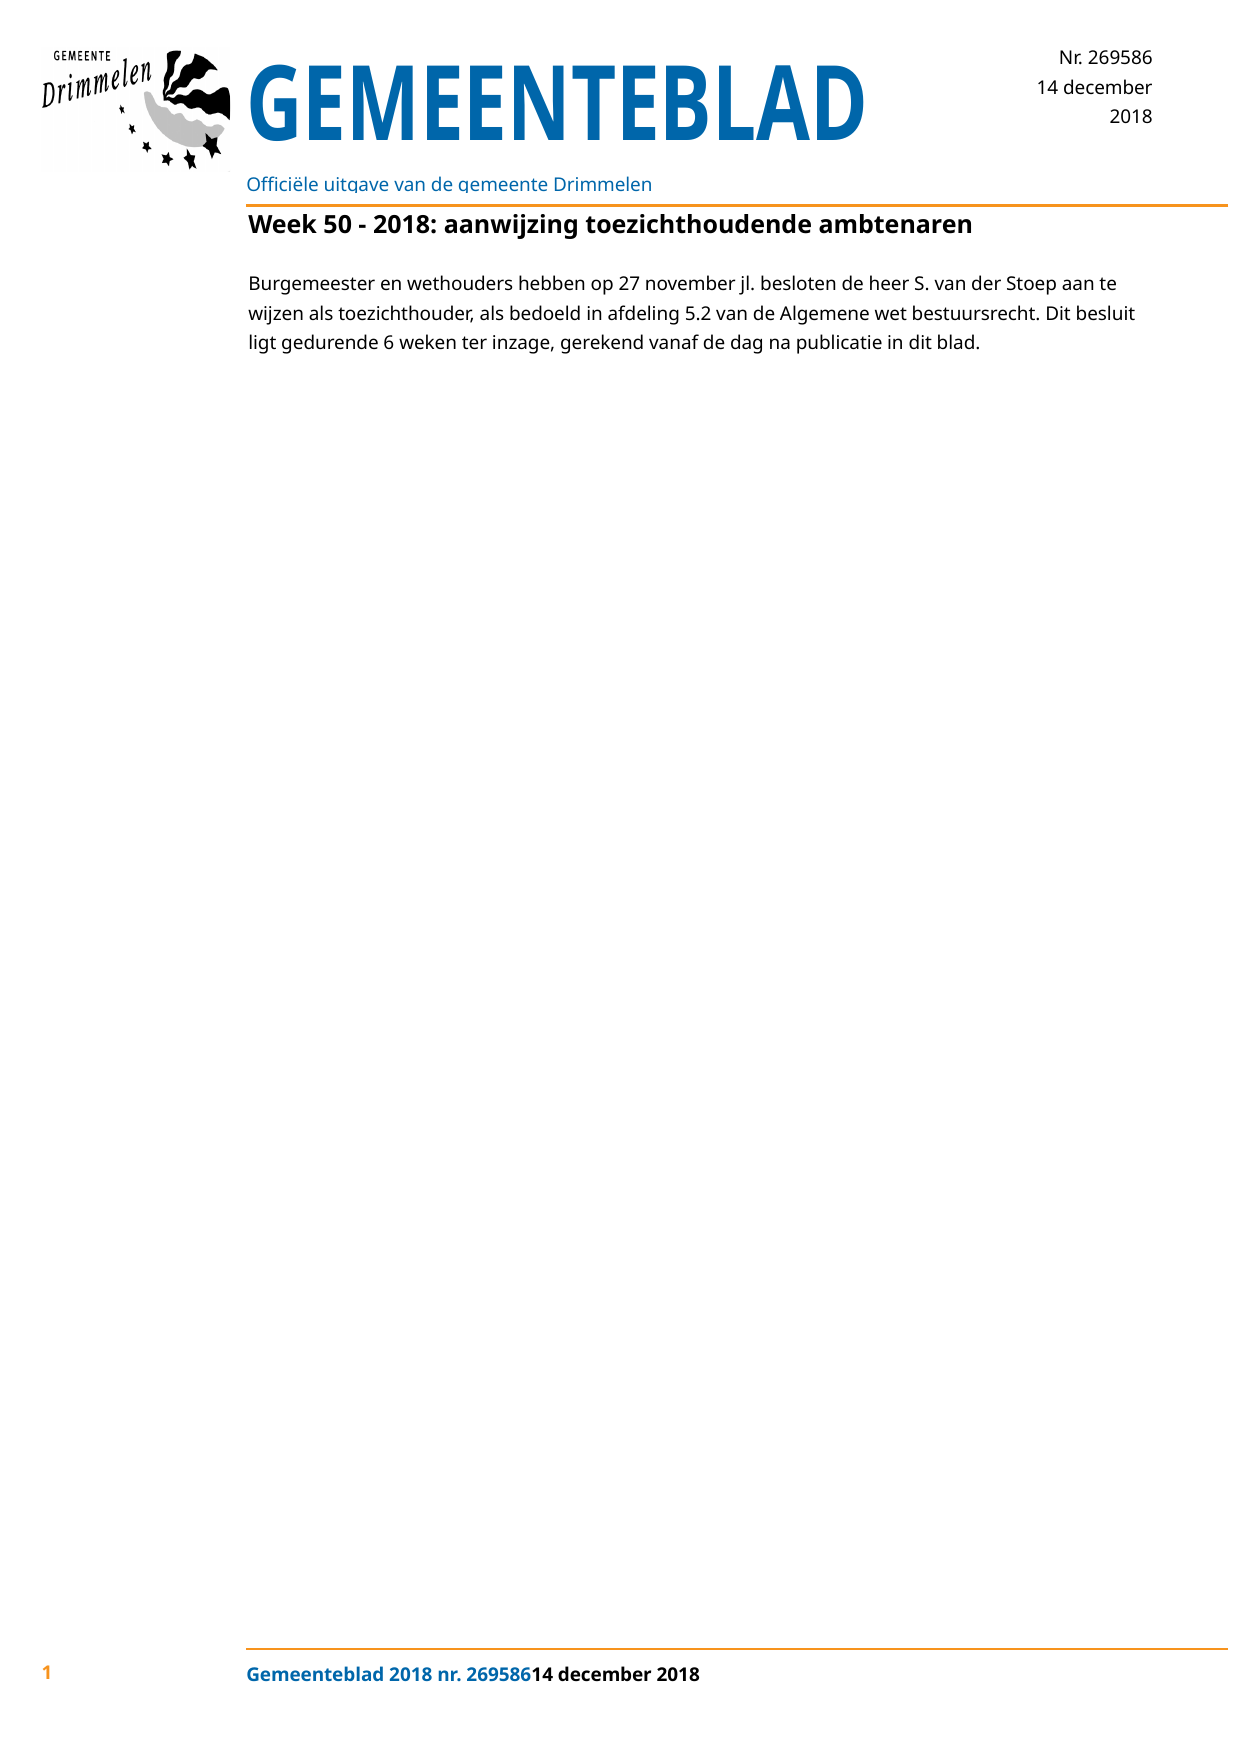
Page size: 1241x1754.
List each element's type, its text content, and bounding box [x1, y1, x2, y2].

text Burgemeester en wethouders hebben op 27 november jl. besloten de heer S. van der Stoep aan te wijzen als toezichthouder, als bedoeld in afdeling 5.2 van de Algemene wet bestuursrecht. Dit besluit ligt gedurende 6 weken ter inzage, gerekend vanaf de dag na publicatie in dit blad. [248, 270, 1152, 355]
picture [41, 47, 231, 172]
text Week 50 - 2018: aanwijzing toezichthoudende ambtenaren [248, 207, 1152, 241]
